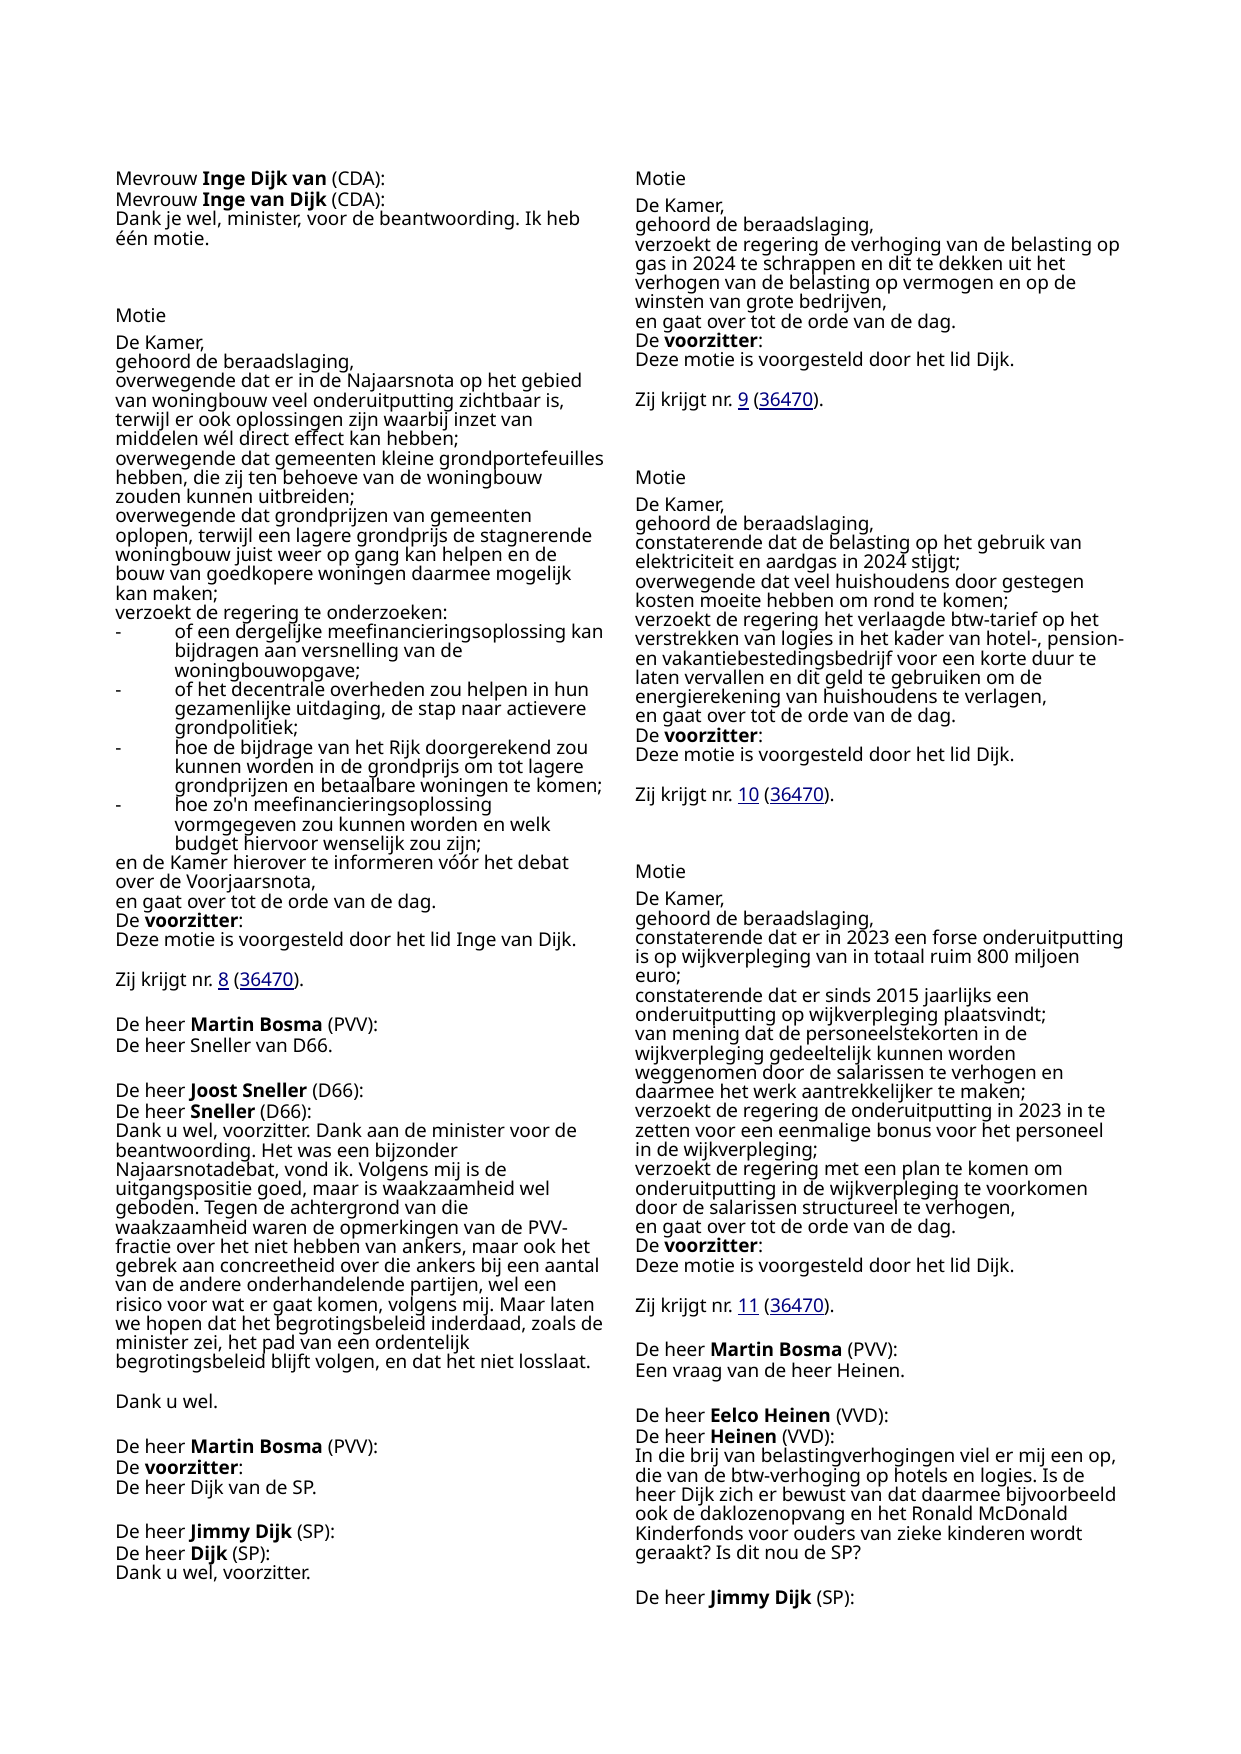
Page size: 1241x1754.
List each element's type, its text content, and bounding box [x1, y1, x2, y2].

text gehoord de beraadslaging, [635, 515, 1125, 534]
text constaterende dat er in 2023 een forse onderuitputting is op wijkverpleging van in totaal ruim 800 miljoen euro; [635, 929, 1125, 987]
text verzoekt de regering de onderuitputting in 2023 in te zetten voor een eenmalige bonus voor het personeel in de wijkverpleging; [635, 1102, 1125, 1160]
text De heer Dijk van de SP. [115, 1479, 605, 1498]
text De heer Eelco Heinen (VVD): [635, 1402, 1125, 1428]
text en gaat over tot de orde van de dag. [635, 707, 1125, 727]
text gehoord de beraadslaging, [635, 910, 1125, 929]
text De heer Jimmy Dijk (SP): [115, 1519, 605, 1544]
text De heer Dijk (SP): [115, 1544, 605, 1564]
text Deze motie is voorgesteld door het lid Dijk. [635, 1257, 1125, 1276]
text en gaat over tot de orde van de dag. [635, 313, 1125, 332]
text en gaat over tot de orde van de dag. [115, 893, 605, 912]
text Dank u wel, voorzitter. Dank aan de minister voor de beantwoording. Het was een bijzonder Najaarsnotadebat, vond ik. Volgens mij is de uitgangspositie goed, maar is waakzaamheid wel geboden. Tegen de achtergrond van die waakzaamheid waren de opmerkingen van de PVV-fractie over het niet hebben van ankers, maar ook het gebrek aan concreetheid over die ankers bij een aantal van de andere onderhandelende partijen, wel een risico voor wat er gaat komen, volgens mij. Maar laten we hopen dat het begrotingsbeleid inderdaad, zoals de minister zei, het pad van een ordentelijk begrotingsbeleid blijft volgen, en dat het niet losslaat. [115, 1122, 605, 1373]
list of het decentrale overheden zou helpen in hun gezamenlijke uitdaging, de stap naar actievere grondpolitiek; [115, 681, 605, 739]
list of een dergelijke meefinancieringsoplossing kan bijdragen aan versnelling van de woningbouwopgave; [115, 623, 605, 681]
text overwegende dat veel huishoudens door gestegen kosten moeite hebben om rond te komen; [635, 573, 1125, 611]
text overwegende dat gemeenten kleine grondportefeuilles hebben, die zij ten behoeve van de woningbouw zouden kunnen uitbreiden; [115, 449, 605, 507]
text Een vraag van de heer Heinen. [635, 1362, 1125, 1382]
text In die brij van belastingverhogingen viel er mij een op, die van de btw-verhoging op hotels en logies. Is de heer Dijk zich er bewust van dat daarmee bijvoorbeeld ook de daklozenopvang en het Ronald McDonald Kinderfonds voor ouders van zieke kinderen wordt geraakt? Is dit nou de SP? [635, 1447, 1125, 1563]
text Zij krijgt nr. 9 (36470). [635, 391, 1125, 410]
text De voorzitter: [115, 1459, 605, 1479]
text De heer Martin Bosma (PVV): [115, 1434, 605, 1459]
text overwegende dat grondprijzen van gemeenten oplopen, terwijl een lagere grondprijs de stagnerende woningbouw juist weer op gang kan helpen en de bouw van goedkopere woningen daarmee mogelijk kan maken; [115, 507, 605, 604]
text Motie [115, 302, 605, 328]
list hoe de bijdrage van het Rijk doorgerekend zou kunnen worden in de grondprijs om tot lagere grondprijzen en betaalbare woningen te komen; [115, 739, 605, 796]
text De voorzitter: [115, 912, 605, 931]
text Dank je wel, minister, voor de beantwoording. Ik heb één motie. [115, 210, 605, 249]
text De heer Jimmy Dijk (SP): [635, 1584, 1125, 1610]
text gehoord de beraadslaging, [635, 216, 1125, 236]
text Motie [635, 165, 1125, 191]
text De Kamer, [635, 197, 1125, 216]
text Zij krijgt nr. 11 (36470). [635, 1297, 1125, 1316]
text De heer Martin Bosma (PVV): [635, 1337, 1125, 1362]
text constaterende dat de belasting op het gebruik van elektriciteit en aardgas in 2024 stijgt; [635, 534, 1125, 573]
text Motie [635, 859, 1125, 884]
text en de Kamer hierover te informeren vóór het debat over de Voorjaarsnota, [115, 854, 605, 893]
text verzoekt de regering te onderzoeken: [115, 604, 605, 623]
text De Kamer, [635, 890, 1125, 910]
text De heer Sneller van D66. [115, 1037, 605, 1056]
text overwegende dat er in de Najaarsnota op het gebied van woningbouw veel onderuitputting zichtbaar is, terwijl er ook oplossingen zijn waarbij inzet van middelen wél direct effect kan hebben; [115, 372, 605, 449]
text Deze motie is voorgesteld door het lid Dijk. [635, 351, 1125, 370]
text van mening dat de personeelstekorten in de wijkverpleging gedeeltelijk kunnen worden weggenomen door de salarissen te verhogen en daarmee het werk aantrekkelijker te maken; [635, 1025, 1125, 1102]
text Motie [635, 464, 1125, 489]
text De Kamer, [635, 496, 1125, 515]
text De voorzitter: [635, 332, 1125, 351]
text Zij krijgt nr. 10 (36470). [635, 786, 1125, 805]
text gehoord de beraadslaging, [115, 353, 605, 372]
text Deze motie is voorgesteld door het lid Dijk. [635, 746, 1125, 765]
text Mevrouw Inge van Dijk (CDA): [115, 191, 605, 210]
text De heer Joost Sneller (D66): [115, 1077, 605, 1103]
text verzoekt de regering met een plan te komen om onderuitputting in de wijkverpleging te voorkomen door de salarissen structureel te verhogen, [635, 1160, 1125, 1218]
text Dank u wel, voorzitter. [115, 1564, 605, 1583]
text De Kamer, [115, 334, 605, 353]
text verzoekt de regering de verhoging van de belasting op gas in 2024 te schrappen en dit te dekken uit het verhogen van de belasting op vermogen en op de winsten van grote bedrijven, [635, 236, 1125, 313]
text Deze motie is voorgesteld door het lid Inge van Dijk. [115, 931, 605, 951]
text Mevrouw Inge Dijk van (CDA): [115, 165, 605, 191]
text verzoekt de regering het verlaagde btw-tarief op het verstrekken van logies in het kader van hotel-, pension- en vakantiebestedingsbedrijf voor een korte duur te laten vervallen en dit geld te gebruiken om de energierekening van huishoudens te verlagen, [635, 611, 1125, 707]
text Dank u wel. [115, 1393, 605, 1413]
text De heer Sneller (D66): [115, 1103, 605, 1122]
list hoe zo'n meefinancieringsoplossing vormgegeven zou kunnen worden en welk budget hiervoor wenselijk zou zijn; [115, 796, 605, 854]
text De heer Martin Bosma (PVV): [115, 1011, 605, 1037]
text Zij krijgt nr. 8 (36470). [115, 971, 605, 991]
text De heer Heinen (VVD): [635, 1428, 1125, 1447]
text en gaat over tot de orde van de dag. [635, 1218, 1125, 1237]
text constaterende dat er sinds 2015 jaarlijks een onderuitputting op wijkverpleging plaatsvindt; [635, 987, 1125, 1025]
text De voorzitter: [635, 1237, 1125, 1257]
text De voorzitter: [635, 727, 1125, 746]
